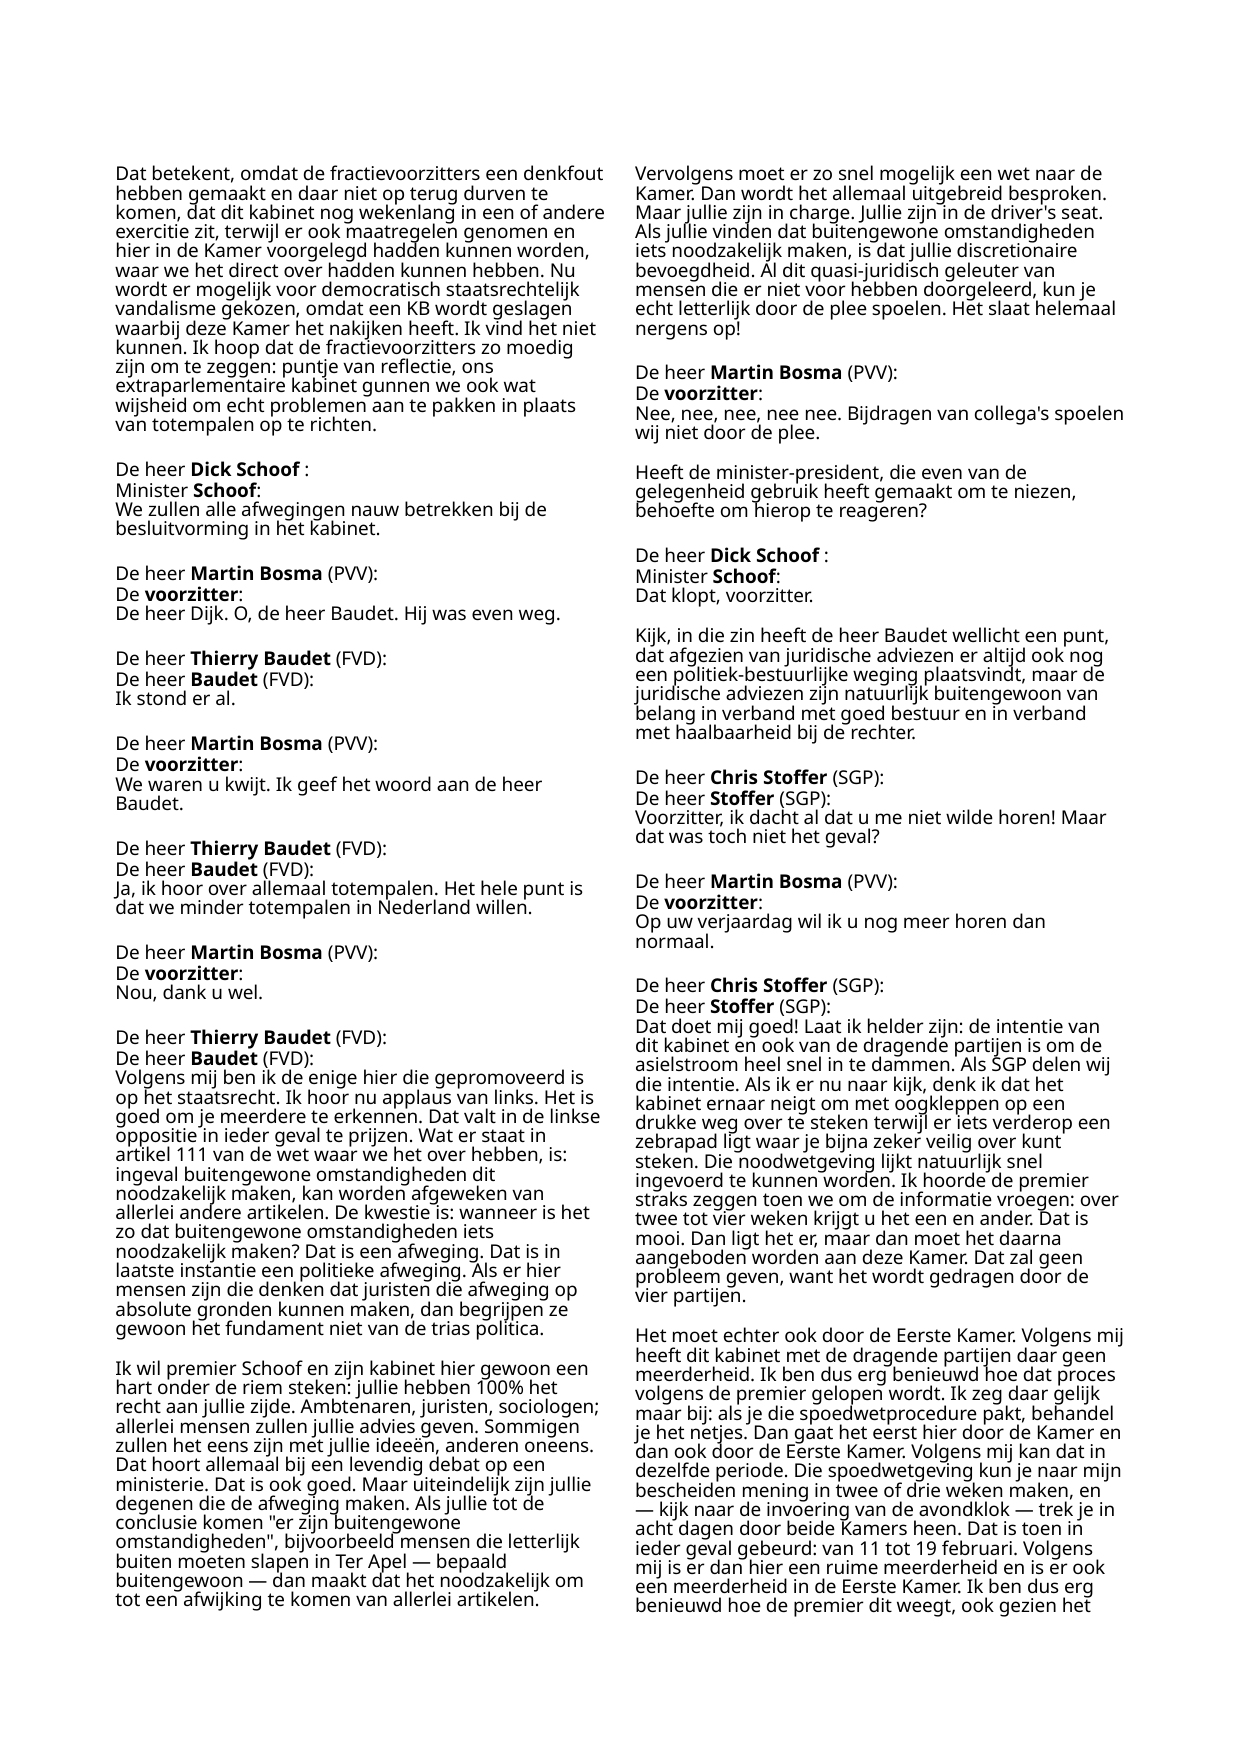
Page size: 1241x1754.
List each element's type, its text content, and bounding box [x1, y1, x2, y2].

text De heer Martin Bosma (PVV): [635, 868, 1125, 894]
text Minister Schoof: [635, 568, 1125, 587]
text De heer Dijk. O, de heer Baudet. Hij was even weg. [115, 605, 605, 624]
text We zullen alle afwegingen nauw betrekken bij de besluitvorming in het kabinet. [115, 501, 605, 539]
text Ik stond er al. [115, 690, 605, 710]
text We waren u kwijt. Ik geef het woord aan de heer Baudet. [115, 776, 605, 814]
text De heer Martin Bosma (PVV): [115, 939, 605, 965]
text Ik wil premier Schoof en zijn kabinet hier gewoon een hart onder de riem steken: jullie hebben 100% het recht aan jullie zijde. Ambtenaren, juristen, sociologen; allerlei mensen zullen jullie advies geven. Sommigen zullen het eens zijn met jullie ideeën, anderen oneens. Dat hoort allemaal bij een levendig debat op een ministerie. Dat is ook goed. Maar uiteindelijk zijn jullie degenen die de afweging maken. Als jullie tot de conclusie komen "er zijn buitengewone omstandigheden", bijvoorbeeld mensen die letterlijk buiten moeten slapen in Ter Apel — bepaald buitengewoon — dan maakt dat het noodzakelijk om tot een afwijking te komen van allerlei artikelen. [115, 1360, 605, 1610]
text Dat klopt, voorzitter. [635, 587, 1125, 607]
text Dat doet mij goed! Laat ik helder zijn: de intentie van dit kabinet en ook van de dragende partijen is om de asielstroom heel snel in te dammen. Als SGP delen wij die intentie. Als ik er nu naar kijk, denk ik dat het kabinet ernaar neigt om met oogkleppen op een drukke weg over te steken terwijl er iets verderop een zebrapad ligt waar je bijna zeker veilig over kunt steken. Die noodwetgeving lijkt natuurlijk snel ingevoerd te kunnen worden. Ik hoorde de premier straks zeggen toen we om de informatie vroegen: over twee tot vier weken krijgt u het een en ander. Dat is mooi. Dan ligt het er, maar dan moet het daarna aangeboden worden aan deze Kamer. Dat zal geen probleem geven, want het wordt gedragen door de vier partijen. [635, 1018, 1125, 1307]
text De voorzitter: [115, 586, 605, 605]
text Nee, nee, nee, nee nee. Bijdragen van collega's spoelen wij niet door de plee. [635, 404, 1125, 443]
text De heer Martin Bosma (PVV): [115, 731, 605, 756]
text De voorzitter: [635, 385, 1125, 404]
text Vervolgens moet er zo snel mogelijk een wet naar de Kamer. Dan wordt het allemaal uitgebreid besproken. Maar jullie zijn in charge. Jullie zijn in de driver's seat. Als jullie vinden dat buitengewone omstandigheden iets noodzakelijk maken, is dat jullie discretionaire bevoegdheid. Al dit quasi-juridisch geleuter van mensen die er niet voor hebben doorgeleerd, kun je echt letterlijk door de plee spoelen. Het slaat helemaal nergens op! [635, 165, 1125, 339]
text Het moet echter ook door de Eerste Kamer. Volgens mij heeft dit kabinet met de dragende partijen daar geen meerderheid. Ik ben dus erg benieuwd hoe dat proces volgens de premier gelopen wordt. Ik zeg daar gelijk maar bij: als je die spoedwetprocedure pakt, behandel je het netjes. Dan gaat het eerst hier door de Kamer en dan ook door de Eerste Kamer. Volgens mij kan dat in dezelfde periode. Die spoedwetgeving kun je naar mijn bescheiden mening in twee of drie weken maken, en — kijk naar de invoering van de avondklok — trek je in acht dagen door beide Kamers heen. Dat is toen in ieder geval gebeurd: van 11 tot 19 februari. Volgens mij is er dan hier een ruime meerderheid en is er ook een meerderheid in de Eerste Kamer. Ik ben dus erg benieuwd hoe de premier dit weegt, ook gezien het [635, 1327, 1125, 1617]
text De voorzitter: [115, 756, 605, 776]
text De voorzitter: [635, 894, 1125, 913]
text De heer Dick Schoof : [115, 456, 605, 482]
text De heer Martin Bosma (PVV): [635, 359, 1125, 385]
text De heer Baudet (FVD): [115, 671, 605, 690]
text Dat betekent, omdat de fractievoorzitters een denkfout hebben gemaakt en daar niet op terug durven te komen, dat dit kabinet nog wekenlang in een of andere exercitie zit, terwijl er ook maatregelen genomen en hier in de Kamer voorgelegd hadden kunnen worden, waar we het direct over hadden kunnen hebben. Nu wordt er mogelijk voor democratisch staatsrechtelijk vandalisme gekozen, omdat een KB wordt geslagen waarbij deze Kamer het nakijken heeft. Ik vind het niet kunnen. Ik hoop dat de fractievoorzitters zo moedig zijn om te zeggen: puntje van reflectie, ons extraparlementaire kabinet gunnen we ook wat wijsheid om echt problemen aan te pakken in plaats van totempalen op te richten. [115, 165, 605, 435]
text Kijk, in die zin heeft de heer Baudet wellicht een punt, dat afgezien van juridische adviezen er altijd ook nog een politiek-bestuurlijke weging plaatsvindt, maar de juridische adviezen zijn natuurlijk buitengewoon van belang in verband met goed bestuur en in verband met haalbaarheid bij de rechter. [635, 627, 1125, 743]
text Minister Schoof: [115, 482, 605, 501]
text De heer Stoffer (SGP): [635, 790, 1125, 809]
text De heer Thierry Baudet (FVD): [115, 1024, 605, 1050]
text Volgens mij ben ik de enige hier die gepromoveerd is op het staatsrecht. Ik hoor nu applaus van links. Het is goed om je meerdere te erkennen. Dat valt in de linkse oppositie in ieder geval te prijzen. Wat er staat in artikel 111 van de wet waar we het over hebben, is: ingeval buitengewone omstandigheden dit noodzakelijk maken, kan worden afgeweken van allerlei andere artikelen. De kwestie is: wanneer is het zo dat buitengewone omstandigheden iets noodzakelijk maken? Dat is een afweging. Dat is in laatste instantie een politieke afweging. Als er hier mensen zijn die denken dat juristen die afweging op absolute gronden kunnen maken, dan begrijpen ze gewoon het fundament niet van de trias politica. [115, 1069, 605, 1339]
text De voorzitter: [115, 965, 605, 984]
text De heer Dick Schoof : [635, 542, 1125, 568]
text De heer Chris Stoffer (SGP): [635, 764, 1125, 790]
text De heer Martin Bosma (PVV): [115, 560, 605, 586]
text Ja, ik hoor over allemaal totempalen. Het hele punt is dat we minder totempalen in Nederland willen. [115, 880, 605, 918]
text De heer Stoffer (SGP): [635, 998, 1125, 1018]
text Nou, dank u wel. [115, 984, 605, 1003]
text Voorzitter, ik dacht al dat u me niet wilde horen! Maar dat was toch niet het geval? [635, 809, 1125, 847]
text De heer Chris Stoffer (SGP): [635, 973, 1125, 998]
text De heer Thierry Baudet (FVD): [115, 835, 605, 861]
text De heer Baudet (FVD): [115, 861, 605, 880]
text Heeft de minister-president, die even van de gelegenheid gebruik heeft gemaakt om te niezen, behoefte om hierop te reageren? [635, 464, 1125, 522]
text Op uw verjaardag wil ik u nog meer horen dan normaal. [635, 913, 1125, 952]
text De heer Thierry Baudet (FVD): [115, 645, 605, 671]
text De heer Baudet (FVD): [115, 1050, 605, 1069]
